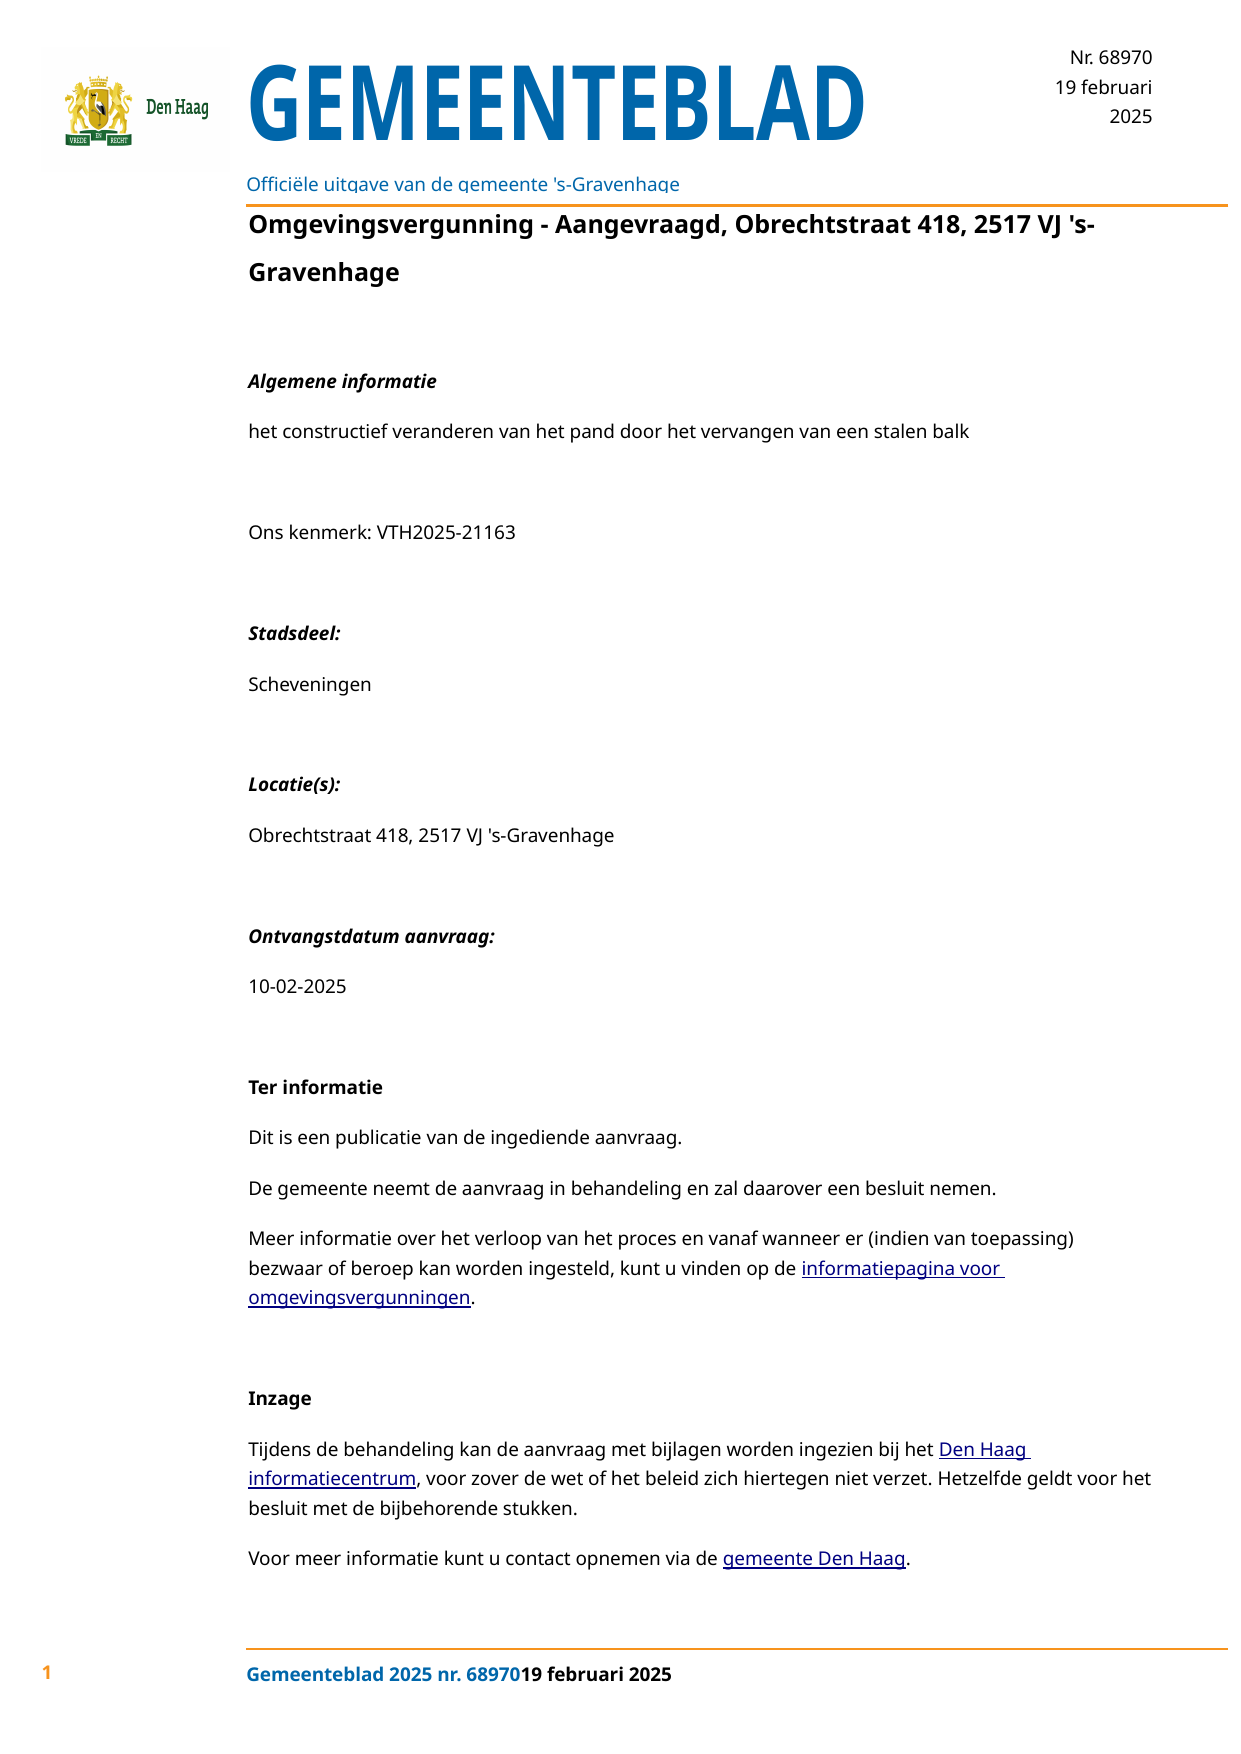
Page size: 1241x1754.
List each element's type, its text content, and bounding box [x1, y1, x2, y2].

text De gemeente neemt de aanvraag in behandeling en zal daarover een besluit nemen. [248, 1175, 1152, 1201]
text Ons kenmerk: VTH2025-21163 [248, 519, 1152, 545]
text Ontvangstdatum aanvraag: [248, 923, 1152, 949]
text Meer informatie over het verloop van het proces en vanaf wanneer er (indien van toepassing) bezwaar of beroep kan worden ingesteld, kunt u vinden op de informatiepagina voor omgevingsvergunningen. [248, 1225, 1152, 1310]
text Obrechtstraat 418, 2517 VJ 's-Gravenhage [248, 822, 1152, 848]
text Scheveningen [248, 671, 1152, 697]
text Stadsdeel: [248, 620, 1152, 646]
text Dit is een publicatie van de ingediende aanvraag. [248, 1124, 1152, 1150]
text Omgevingsvergunning - Aangevraagd, Obrechtstraat 418, 2517 VJ 's-Gravenhage [248, 207, 1152, 288]
picture [41, 47, 231, 172]
text Tijdens de behandeling kan de aanvraag met bijlagen worden ingezien bij het Den Haag informatiecentrum, voor zover de wet of het beleid zich hiertegen niet verzet. Hetzelfde geldt voor het besluit met de bijbehorende stukken. [248, 1436, 1152, 1521]
text Inzage [248, 1385, 1152, 1411]
text 10-02-2025 [248, 973, 1152, 999]
text Ter informatie [248, 1074, 1152, 1100]
text Locatie(s): [248, 772, 1152, 797]
text Algemene informatie [248, 368, 1152, 394]
text het constructief veranderen van het pand door het vervangen van een stalen balk [248, 419, 1152, 444]
text Voor meer informatie kunt u contact opnemen via de gemeente Den Haag. [248, 1545, 1152, 1571]
